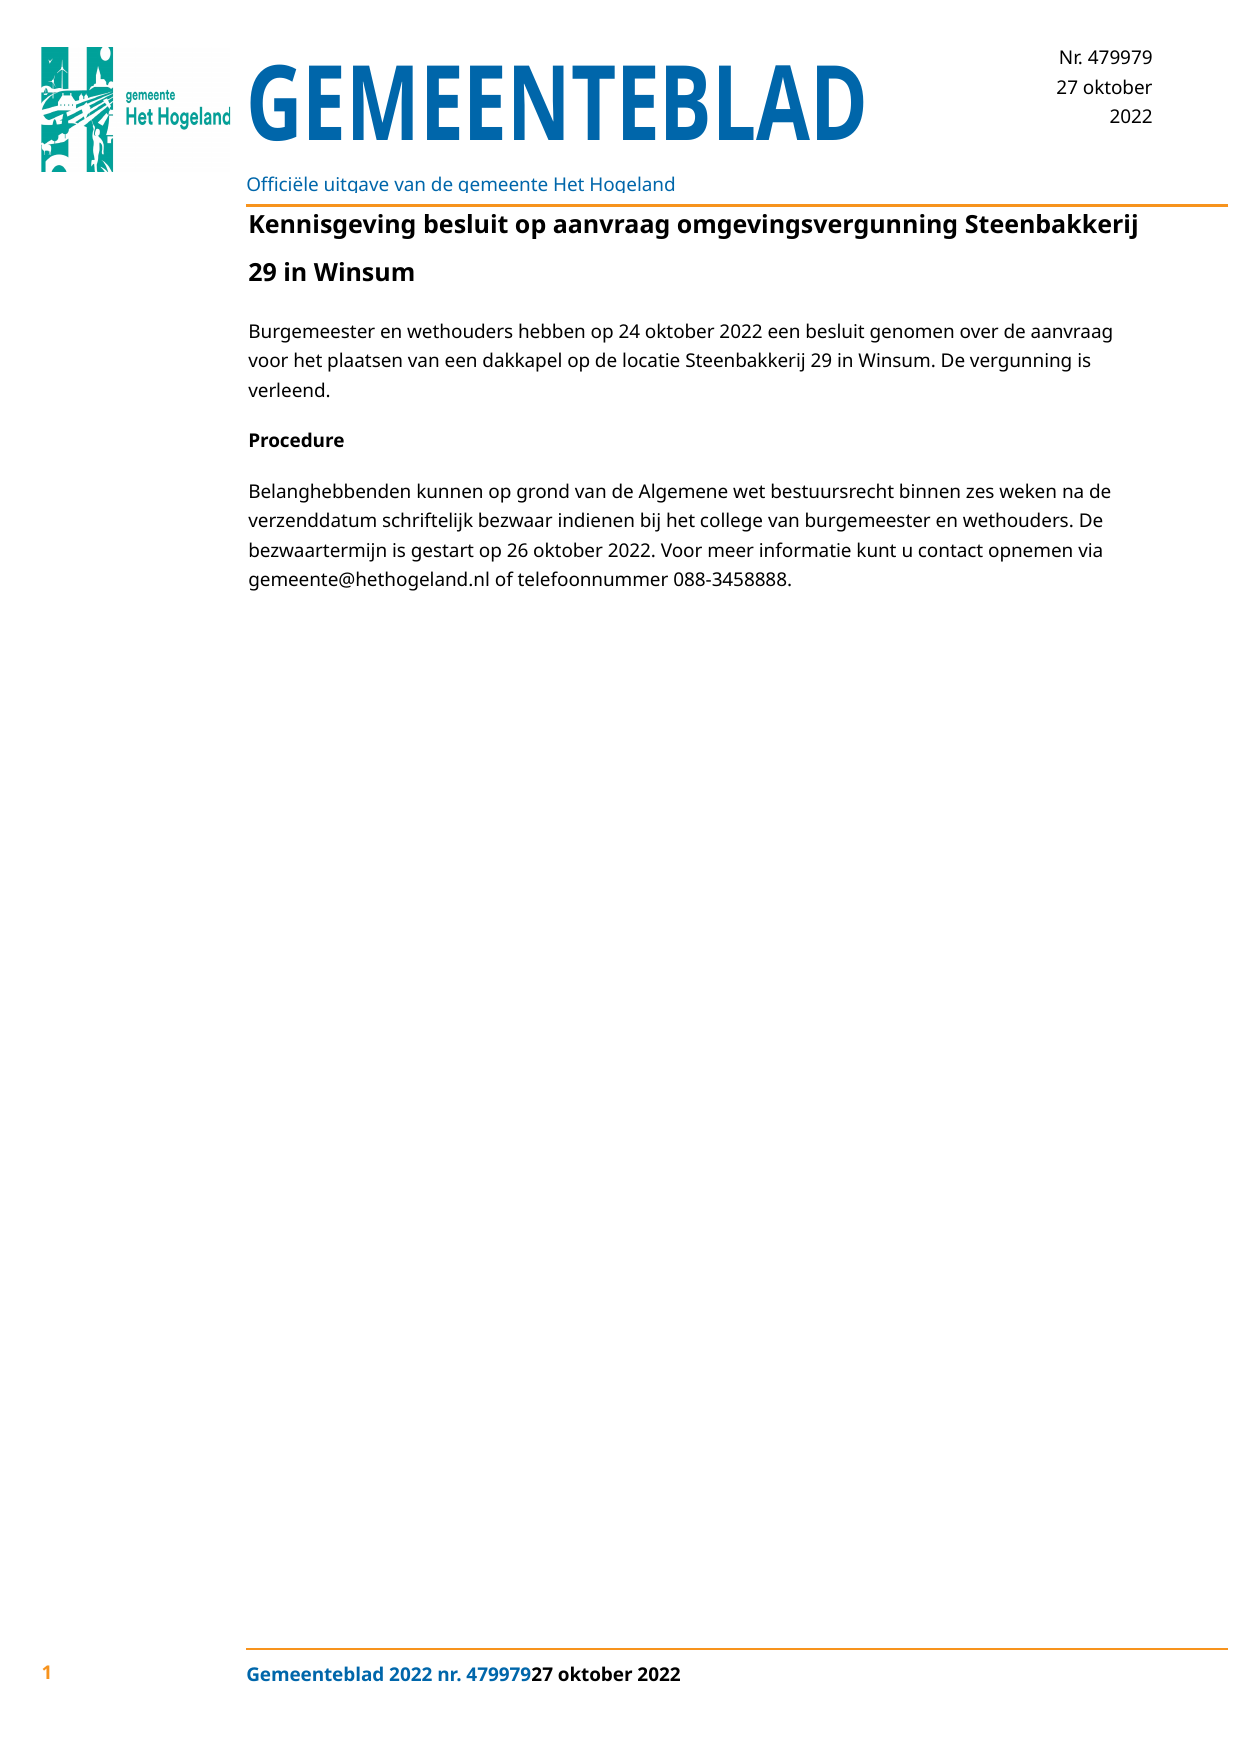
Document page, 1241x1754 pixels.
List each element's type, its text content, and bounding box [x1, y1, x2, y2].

text Belanghebbenden kunnen op grond van de Algemene wet bestuursrecht binnen zes weken na de verzenddatum schriftelijk bezwaar indienen bij het college van burgemeester en wethouders. De bezwaartermijn is gestart op 26 oktober 2022. Voor meer informatie kunt u contact opnemen via gemeente@hethogeland.nl of telefoonnummer 088-3458888. [248, 478, 1152, 592]
picture [41, 47, 231, 172]
text Kennisgeving besluit op aanvraag omgevingsvergunning Steenbakkerij 29 in Winsum [248, 207, 1152, 288]
text Procedure [248, 427, 1152, 453]
text Burgemeester en wethouders hebben op 24 oktober 2022 een besluit genomen over de aanvraag voor het plaatsen van een dakkapel op de locatie Steenbakkerij 29 in Winsum. De vergunning is verleend. [248, 318, 1152, 403]
